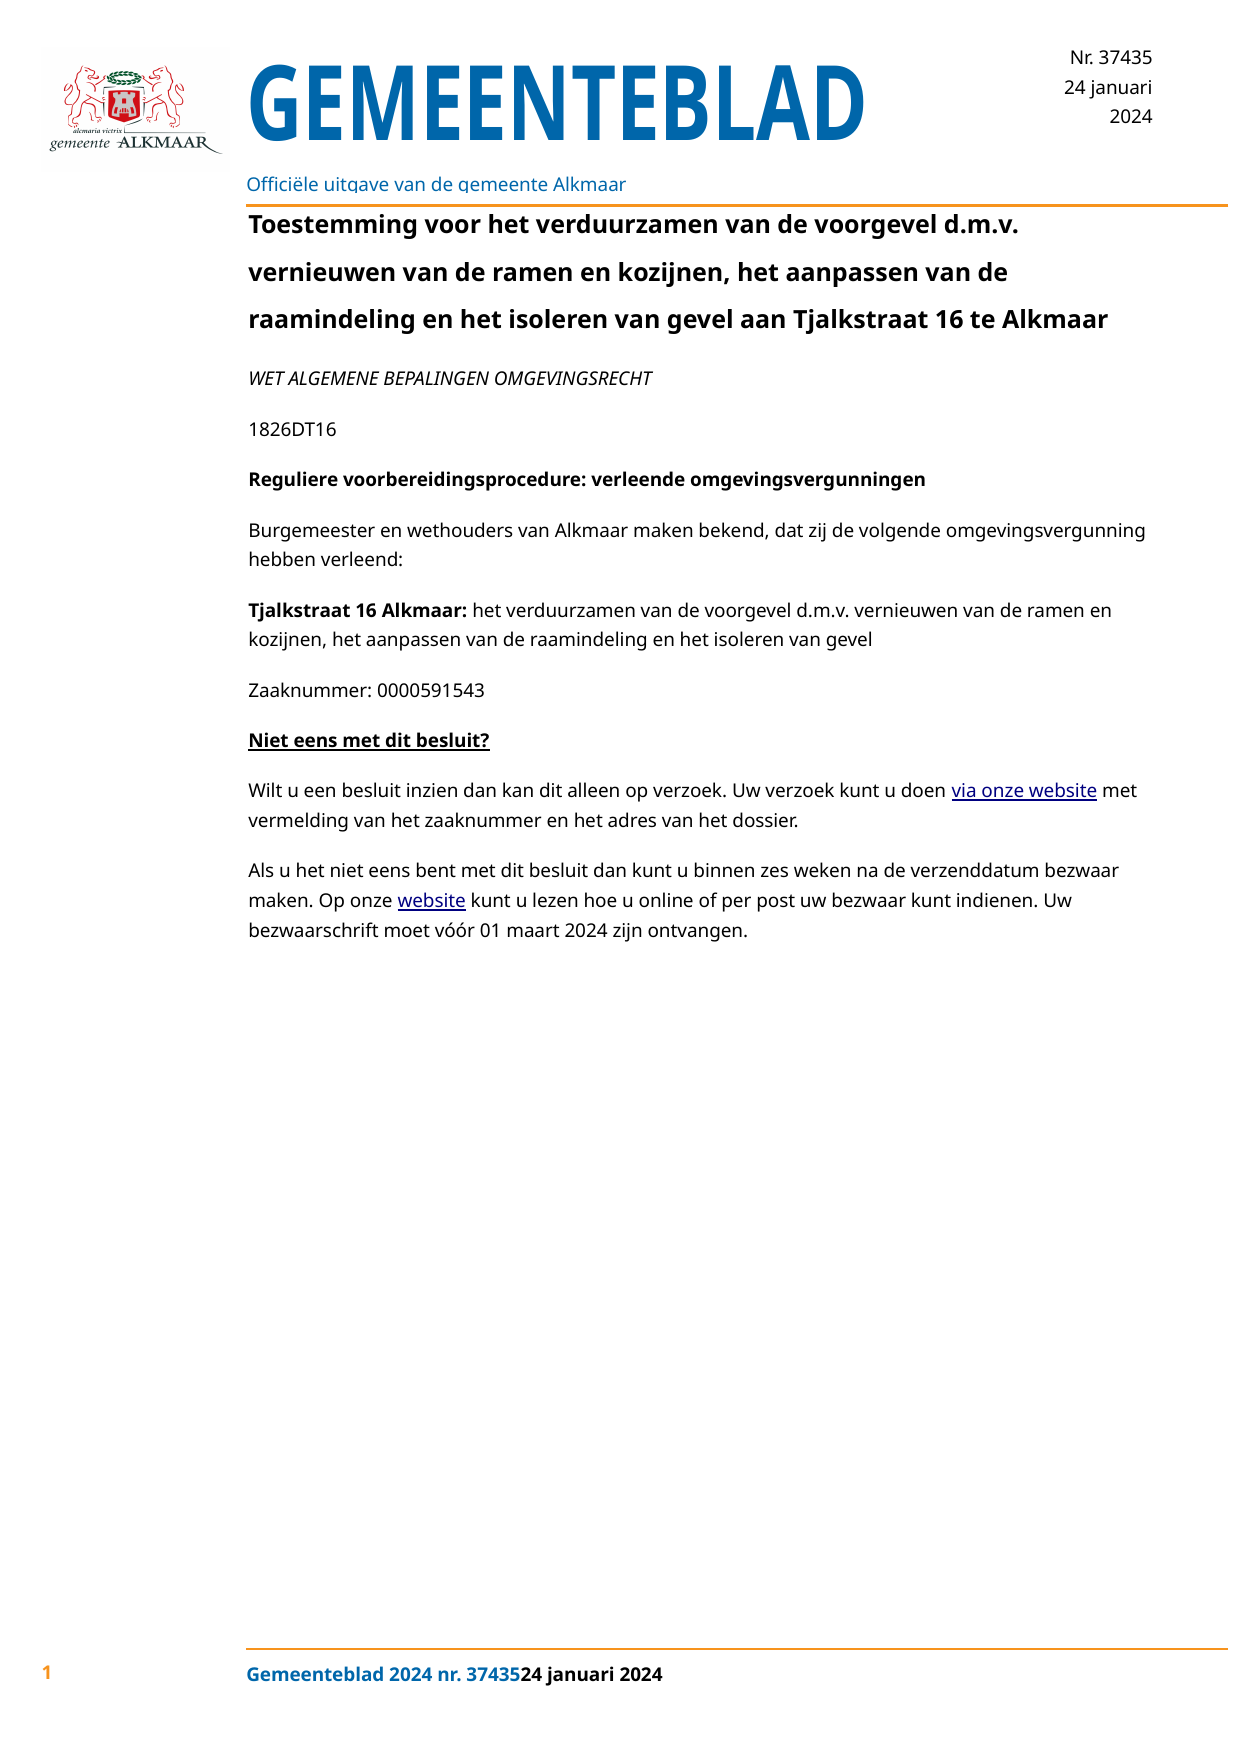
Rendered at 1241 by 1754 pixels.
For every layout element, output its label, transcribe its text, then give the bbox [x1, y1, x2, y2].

text Tjalkstraat 16 Alkmaar: het verduurzamen van de voorgevel d.m.v. vernieuwen van de ramen en kozijnen, het aanpassen van de raamindeling en het isoleren van gevel [248, 597, 1152, 652]
text Zaaknummer: 0000591543 [248, 677, 1152, 702]
text 1826DT16 [248, 416, 1152, 442]
text Toestemming voor het verduurzamen van de voorgevel d.m.v. vernieuwen van de ramen en kozijnen, het aanpassen van de raamindeling en het isoleren van gevel aan Tjalkstraat 16 te Alkmaar [248, 207, 1152, 336]
text Als u het niet eens bent met dit besluit dan kunt u binnen zes weken na de verzenddatum bezwaar maken. Op onze website kunt u lezen hoe u online of per post uw bezwaar kunt indienen. Uw bezwaarschrift moet vóór 01 maart 2024 zijn ontvangen. [248, 858, 1152, 942]
text Niet eens met dit besluit? [248, 727, 1152, 753]
text Wilt u een besluit inzien dan kan dit alleen op verzoek. Uw verzoek kunt u doen via onze website met vermelding van het zaaknummer en het adres van het dossier. [248, 778, 1152, 833]
text WET ALGEMENE BEPALINGEN OMGEVINGSRECHT [248, 366, 1152, 391]
text Reguliere voorbereidingsprocedure: verleende omgevingsvergunningen [248, 466, 1152, 492]
text Burgemeester en wethouders van Alkmaar maken bekend, dat zij de volgende omgevingsvergunning hebben verleend: [248, 517, 1152, 572]
picture [41, 47, 231, 172]
